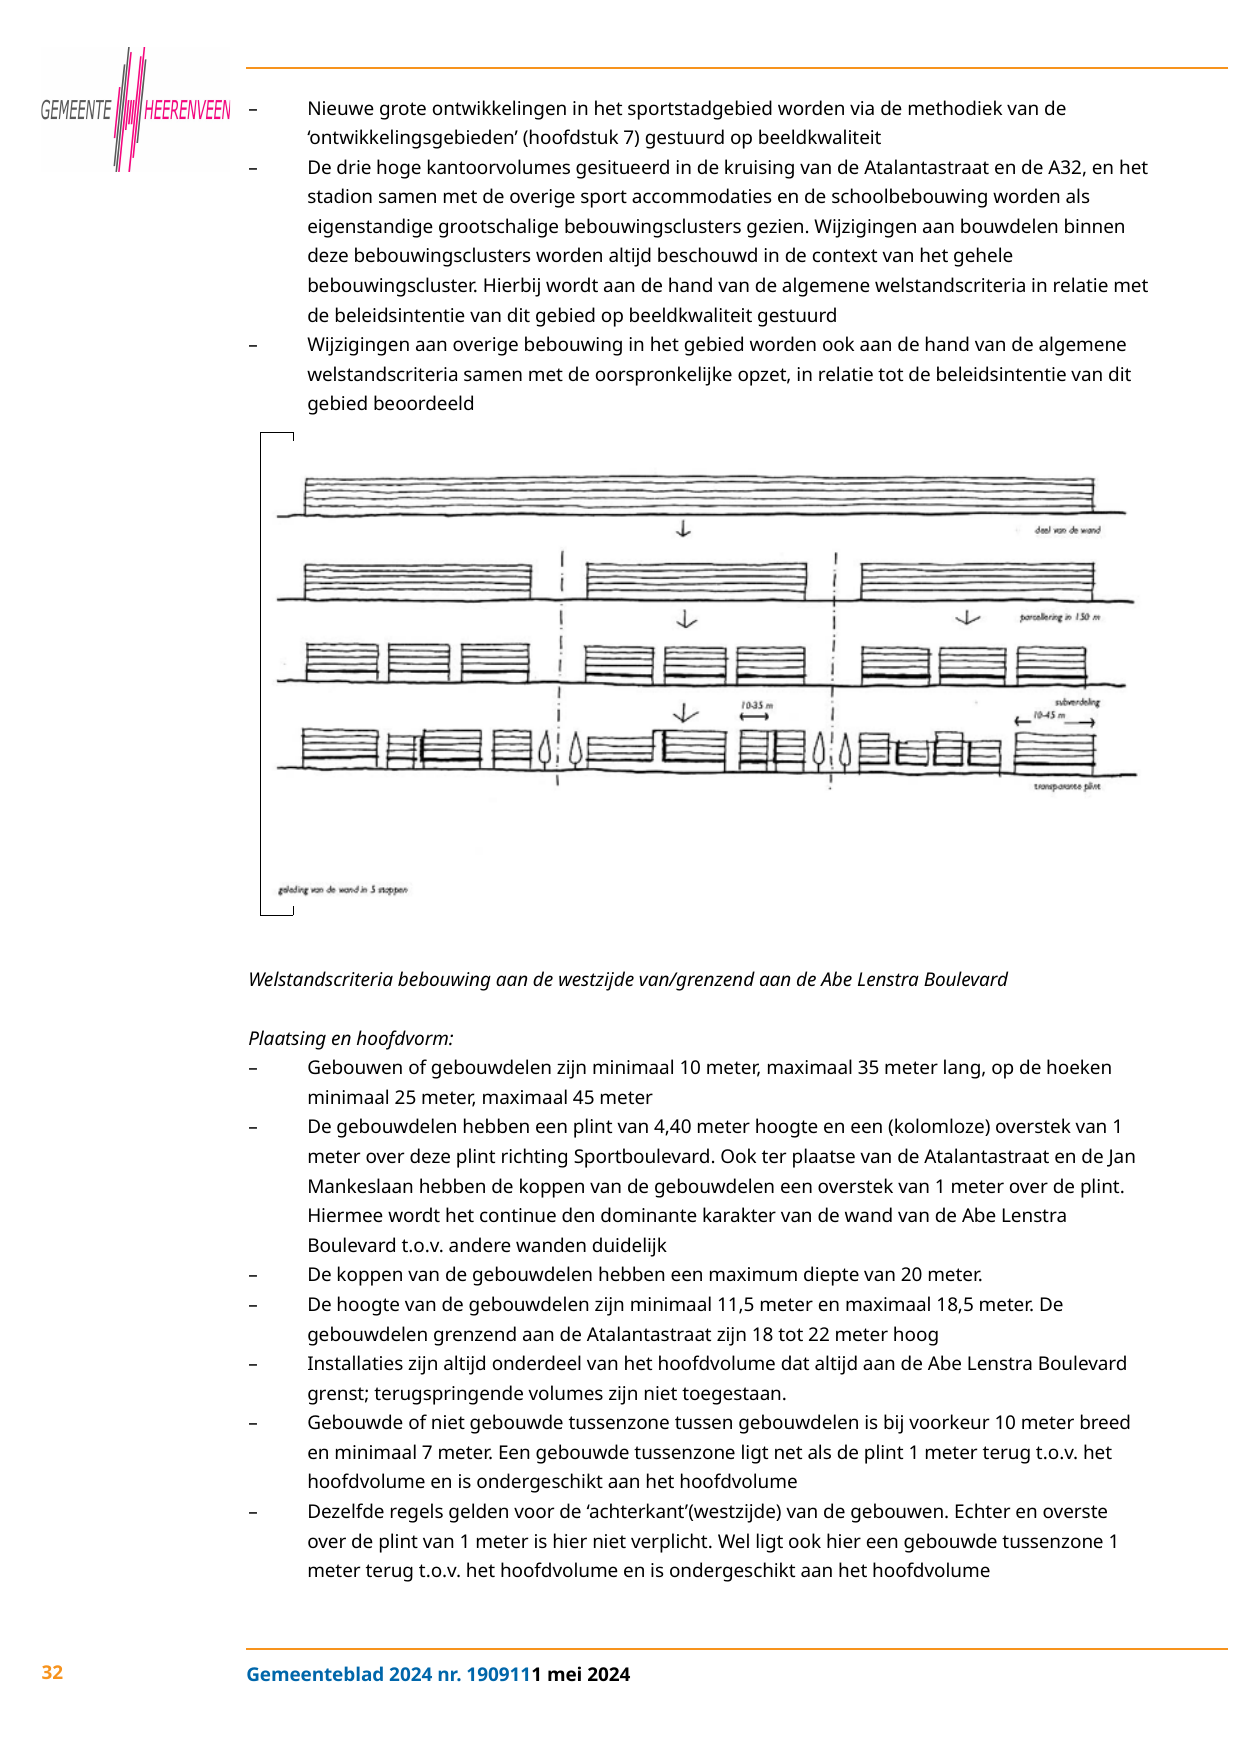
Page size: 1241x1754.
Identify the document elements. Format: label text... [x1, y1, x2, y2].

picture [268, 441, 1155, 906]
list Nieuwe grote ontwikkelingen in het sportstadgebied worden via de methodiek van de ‘ontwikkelingsgebieden’ (hoofdstuk 7) gestuurd op beeldkwaliteit [248, 95, 1152, 150]
list De koppen van de gebouwdelen hebben een maximum diepte van 20 meter. [248, 1262, 1152, 1287]
text Plaatsing en hoofdvorm: [248, 1025, 1152, 1051]
list De gebouwdelen hebben een plint van 4,40 meter hoogte en een (kolomloze) overstek van 1 meter over deze plint richting Sportboulevard. Ook ter plaatse van de Atalantastraat en de Jan Mankeslaan hebben de koppen van de gebouwdelen een overstek van 1 meter over de plint. Hiermee wordt het continue den dominante karakter van de wand van de Abe Lenstra Boulevard t.o.v. andere wanden duidelijk [248, 1114, 1152, 1258]
text Welstandscriteria bebouwing aan de westzijde van/grenzend aan de Abe Lenstra Boulevard [248, 966, 1152, 991]
list Installaties zijn altijd onderdeel van het hoofdvolume dat altijd aan de Abe Lenstra Boulevard grenst; terugspringende volumes zijn niet toegestaan. [248, 1350, 1152, 1406]
list Gebouwen of gebouwdelen zijn minimaal 10 meter, maximaal 35 meter lang, op de hoeken minimaal 25 meter, maximaal 45 meter [248, 1054, 1152, 1110]
list Gebouwde of niet gebouwde tussenzone tussen gebouwdelen is bij voorkeur 10 meter breed en minimaal 7 meter. Een gebouwde tussenzone ligt net als de plint 1 meter terug t.o.v. het hoofdvolume en is ondergeschikt aan het hoofdvolume [248, 1409, 1152, 1494]
list De hoogte van de gebouwdelen zijn minimaal 11,5 meter en maximaal 18,5 meter. De gebouwdelen grenzend aan de Atalantastraat zijn 18 tot 22 meter hoog [248, 1291, 1152, 1346]
list Wijzigingen aan overige bebouwing in het gebied worden ook aan de hand van de algemene welstandscriteria samen met de oorspronkelijke opzet, in relatie tot de beleidsintentie van dit gebied beoordeeld [248, 331, 1152, 416]
picture [41, 47, 231, 172]
list Dezelfde regels gelden voor de ‘achterkant’(westzijde) van de gebouwen. Echter en overste over de plint van 1 meter is hier niet verplicht. Wel ligt ook hier een gebouwde tussenzone 1 meter terug t.o.v. het hoofdvolume en is ondergeschikt aan het hoofdvolume [248, 1498, 1152, 1583]
list De drie hoge kantoorvolumes gesitueerd in de kruising van de Atalantastraat en de A32, en het stadion samen met de overige sport accommodaties en de schoolbebouwing worden als eigenstandige grootschalige bebouwingsclusters gezien. Wijzigingen aan bouwdelen binnen deze bebouwingsclusters worden altijd beschouwd in de context van het gehele bebouwingscluster. Hierbij wordt aan de hand van de algemene welstandscriteria in relatie met de beleidsintentie van dit gebied op beeldkwaliteit gestuurd [248, 154, 1152, 328]
